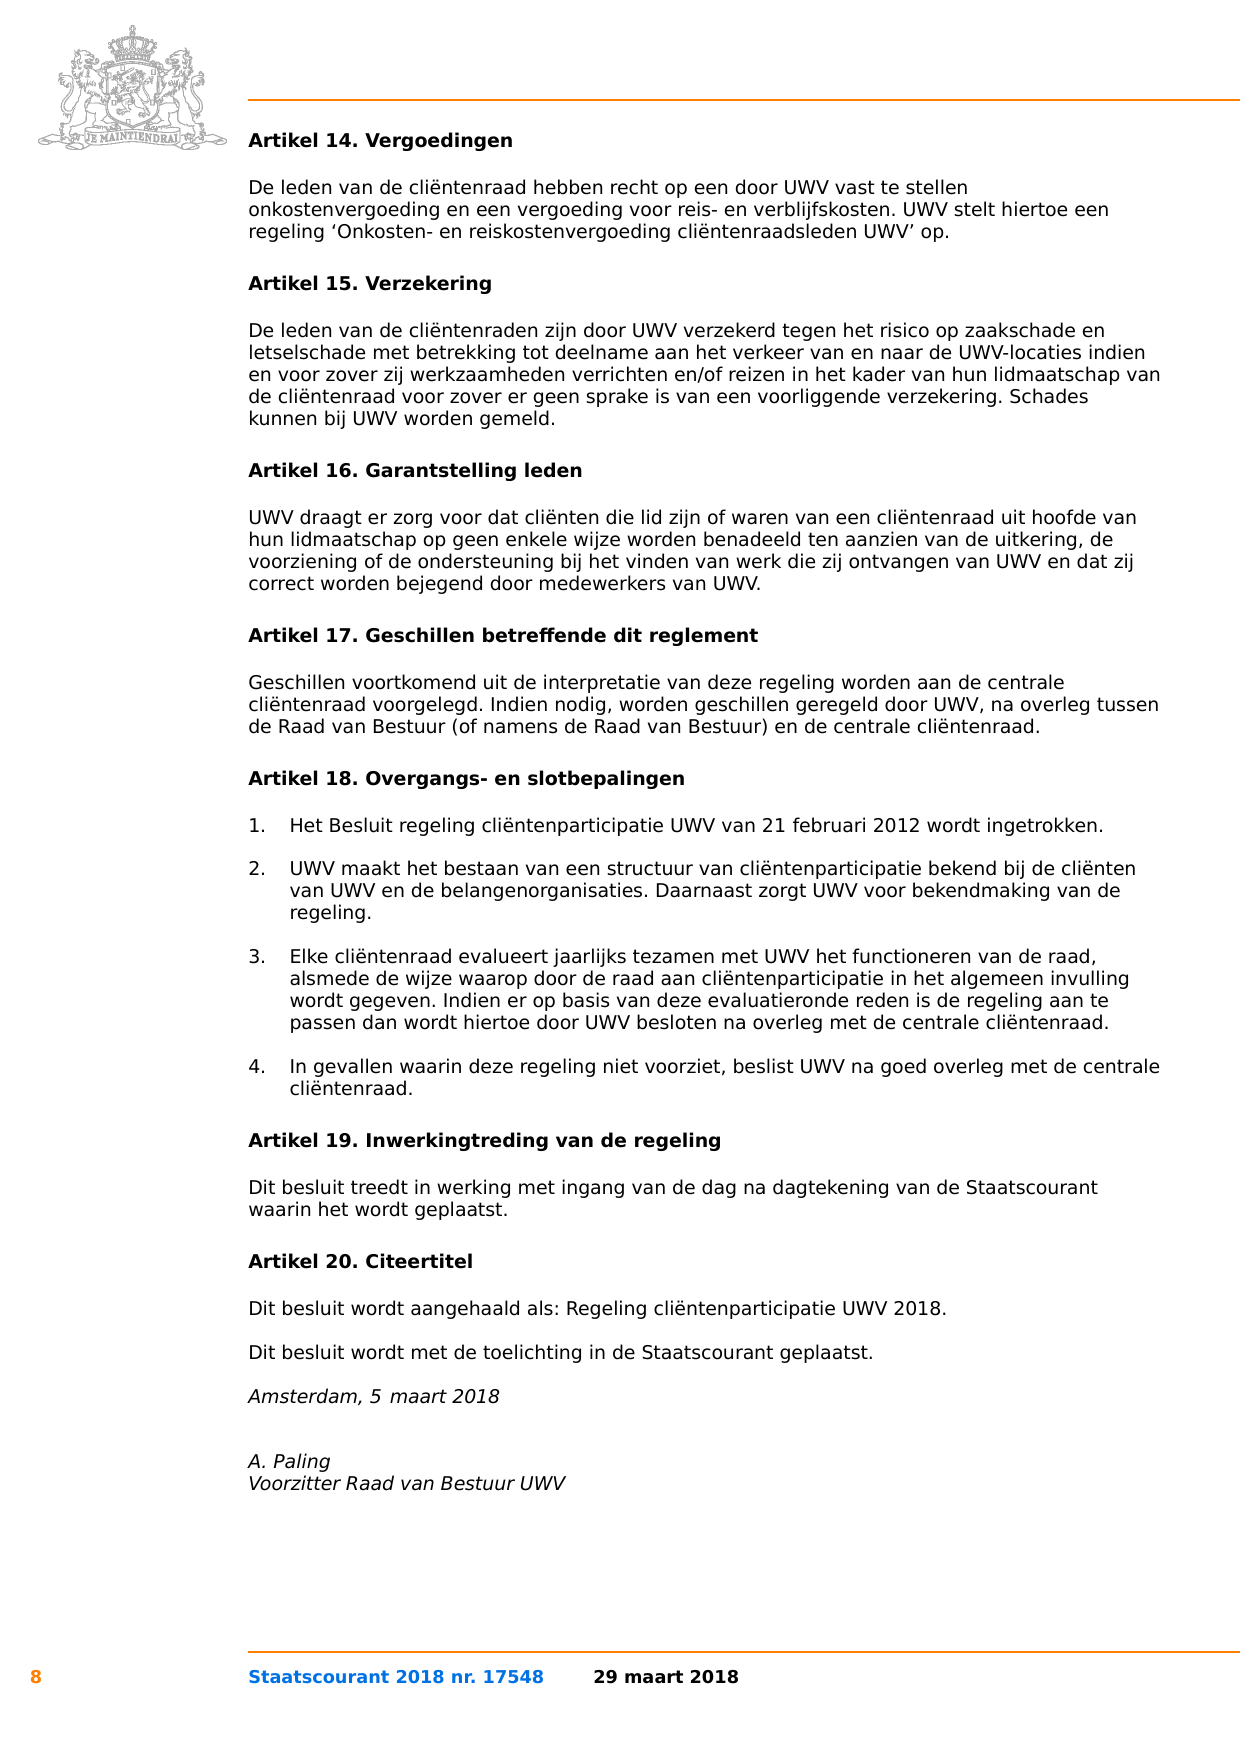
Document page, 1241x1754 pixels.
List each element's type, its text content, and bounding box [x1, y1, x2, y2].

subtitle Artikel 18. Overgangs- en slotbepalingen [248, 767, 1163, 789]
text Amsterdam, 5 maart 2018 [248, 1386, 1163, 1407]
text Geschillen voortkomend uit de interpretatie van deze regeling worden aan de centrale cliëntenraad voorgelegd. Indien nodig, worden geschillen geregeld door UWV, na overleg tussen de Raad van Bestuur (of namens de Raad van Bestuur) en de centrale cliëntenraad. [248, 672, 1163, 737]
subtitle Artikel 16. Garantstelling leden [248, 460, 1163, 482]
subtitle Artikel 15. Verzekering [248, 273, 1163, 295]
text 3. Elke cliëntenraad evalueert jaarlijks tezamen met UWV het functioneren van de raad, alsmede de wijze waarop door de raad aan cliëntenparticipatie in het algemeen invulling wordt gegeven. Indien er op basis van deze evaluatieronde reden is de regeling aan te passen dan wordt hiertoe door UWV besloten na overleg met de centrale cliëntenraad. [248, 946, 1163, 1034]
text UWV draagt er zorg voor dat cliënten die lid zijn of waren van een cliëntenraad uit hoofde van hun lidmaatschap op geen enkele wijze worden benadeeld ten aanzien van de uitkering, de voorziening of de ondersteuning bij het vinden van werk die zij ontvangen van UWV en dat zij correct worden bejegend door medewerkers van UWV. [248, 507, 1163, 594]
text De leden van de cliëntenraden zijn door UWV verzekerd tegen het risico op zaakschade en letselschade met betrekking tot deelname aan het verkeer van en naar de UWV-locaties indien en voor zover zij werkzaamheden verrichten en/of reizen in het kader van hun lidmaatschap van de cliëntenraad voor zover er geen sprake is van een voorliggende verzekering. Schades kunnen bij UWV worden gemeld. [248, 320, 1163, 430]
subtitle Artikel 20. Citeertitel [248, 1251, 1163, 1273]
text Dit besluit wordt aangehaald als: Regeling cliëntenparticipatie UWV 2018. [248, 1298, 1163, 1320]
text De leden van de cliëntenraad hebben recht op een door UWV vast te stellen onkostenvergoeding en een vergoeding voor reis- en verblijfskosten. UWV stelt hiertoe een regeling ‘Onkosten- en reiskostenvergoeding cliëntenraadsleden UWV’ op. [248, 177, 1163, 243]
text Dit besluit wordt met de toelichting in de Staatscourant geplaatst. [248, 1342, 1163, 1364]
text Dit besluit treedt in werking met ingang van de dag na dagtekening van de Staatscourant waarin het wordt geplaatst. [248, 1177, 1163, 1221]
picture [38, 25, 227, 150]
subtitle Artikel 19. Inwerkingtreding van de regeling [248, 1130, 1163, 1152]
text 2. UWV maakt het bestaan van een structuur van cliëntenparticipatie bekend bij de cliënten van UWV en de belangenorganisaties. Daarnaast zorgt UWV voor bekendmaking van de regeling. [248, 858, 1163, 924]
subtitle Artikel 14. Vergoedingen [248, 130, 1163, 152]
subtitle Artikel 17. Geschillen betreffende dit reglement [248, 624, 1163, 647]
text 4. In gevallen waarin deze regeling niet voorziet, beslist UWV na goed overleg met de centrale cliëntenraad. [248, 1056, 1163, 1100]
text 1. Het Besluit regeling cliëntenparticipatie UWV van 21 februari 2012 wordt ingetrokken. [248, 814, 1163, 836]
text A. Paling Voorzitter Raad van Bestuur UWV [248, 1429, 1163, 1495]
